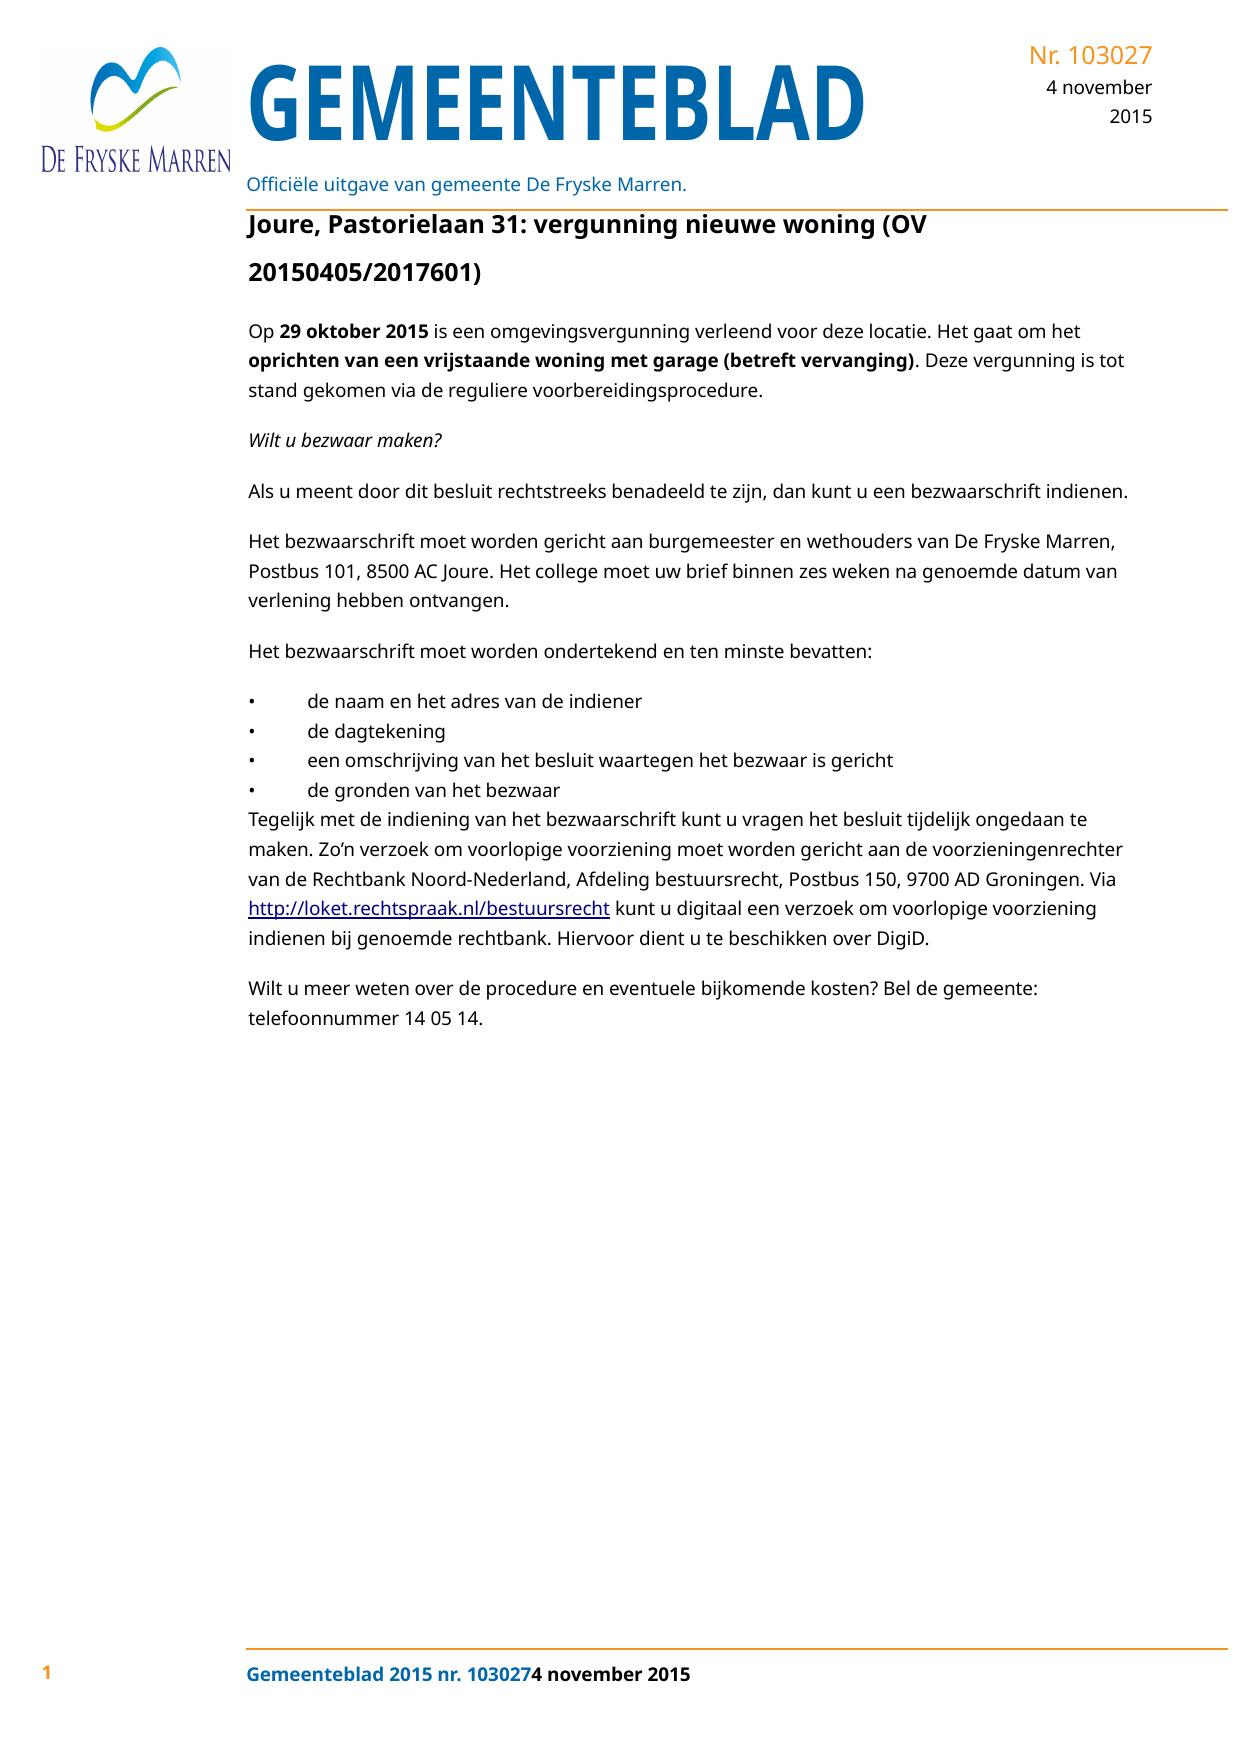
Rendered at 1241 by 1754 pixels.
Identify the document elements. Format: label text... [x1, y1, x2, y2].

list de gronden van het bezwaar [248, 777, 1152, 803]
list een omschrijving van het besluit waartegen het bezwaar is gericht [248, 747, 1152, 773]
text Het bezwaarschrift moet worden gericht aan burgemeester en wethouders van De Fryske Marren, Postbus 101, 8500 AC Joure. Het college moet uw brief binnen zes weken na genoemde datum van verlening hebben ontvangen. [248, 528, 1152, 613]
text Joure, Pastorielaan 31: vergunning nieuwe woning (OV 20150405/2017601) [248, 211, 1152, 288]
list de dagtekening [248, 718, 1152, 744]
text Op 29 oktober 2015 is een omgevingsvergunning verleend voor deze locatie. Het gaat om het oprichten van een vrijstaande woning met garage (betreft vervanging). Deze vergunning is tot stand gekomen via de reguliere voorbereidingsprocedure. [248, 318, 1152, 403]
text Als u meent door dit besluit rechtstreeks benadeeld te zijn, dan kunt u een bezwaarschrift indienen. [248, 478, 1152, 504]
text Wilt u meer weten over de procedure en eventuele bijkomende kosten? Bel de gemeente: telefoonnummer 14 05 14. [248, 975, 1152, 1031]
picture [41, 47, 231, 172]
list de naam en het adres van de indiener [248, 688, 1152, 714]
text Tegelijk met de indiening van het bezwaarschrift kunt u vragen het besluit tijdelijk ongedaan te maken. Zo’n verzoek om voorlopige voorziening moet worden gericht aan de voorzieningenrechter van de Rechtbank Noord-Nederland, Afdeling bestuursrecht, Postbus 150, 9700 AD Groningen. Via http://loket.rechtspraak.nl/bestuursrecht kunt u digitaal een verzoek om voorlopige voorziening indienen bij genoemde rechtbank. Hiervoor dient u te beschikken over DigiD. [248, 807, 1152, 951]
text Wilt u bezwaar maken? [248, 427, 1152, 453]
text Het bezwaarschrift moet worden ondertekend en ten minste bevatten: [248, 638, 1152, 664]
